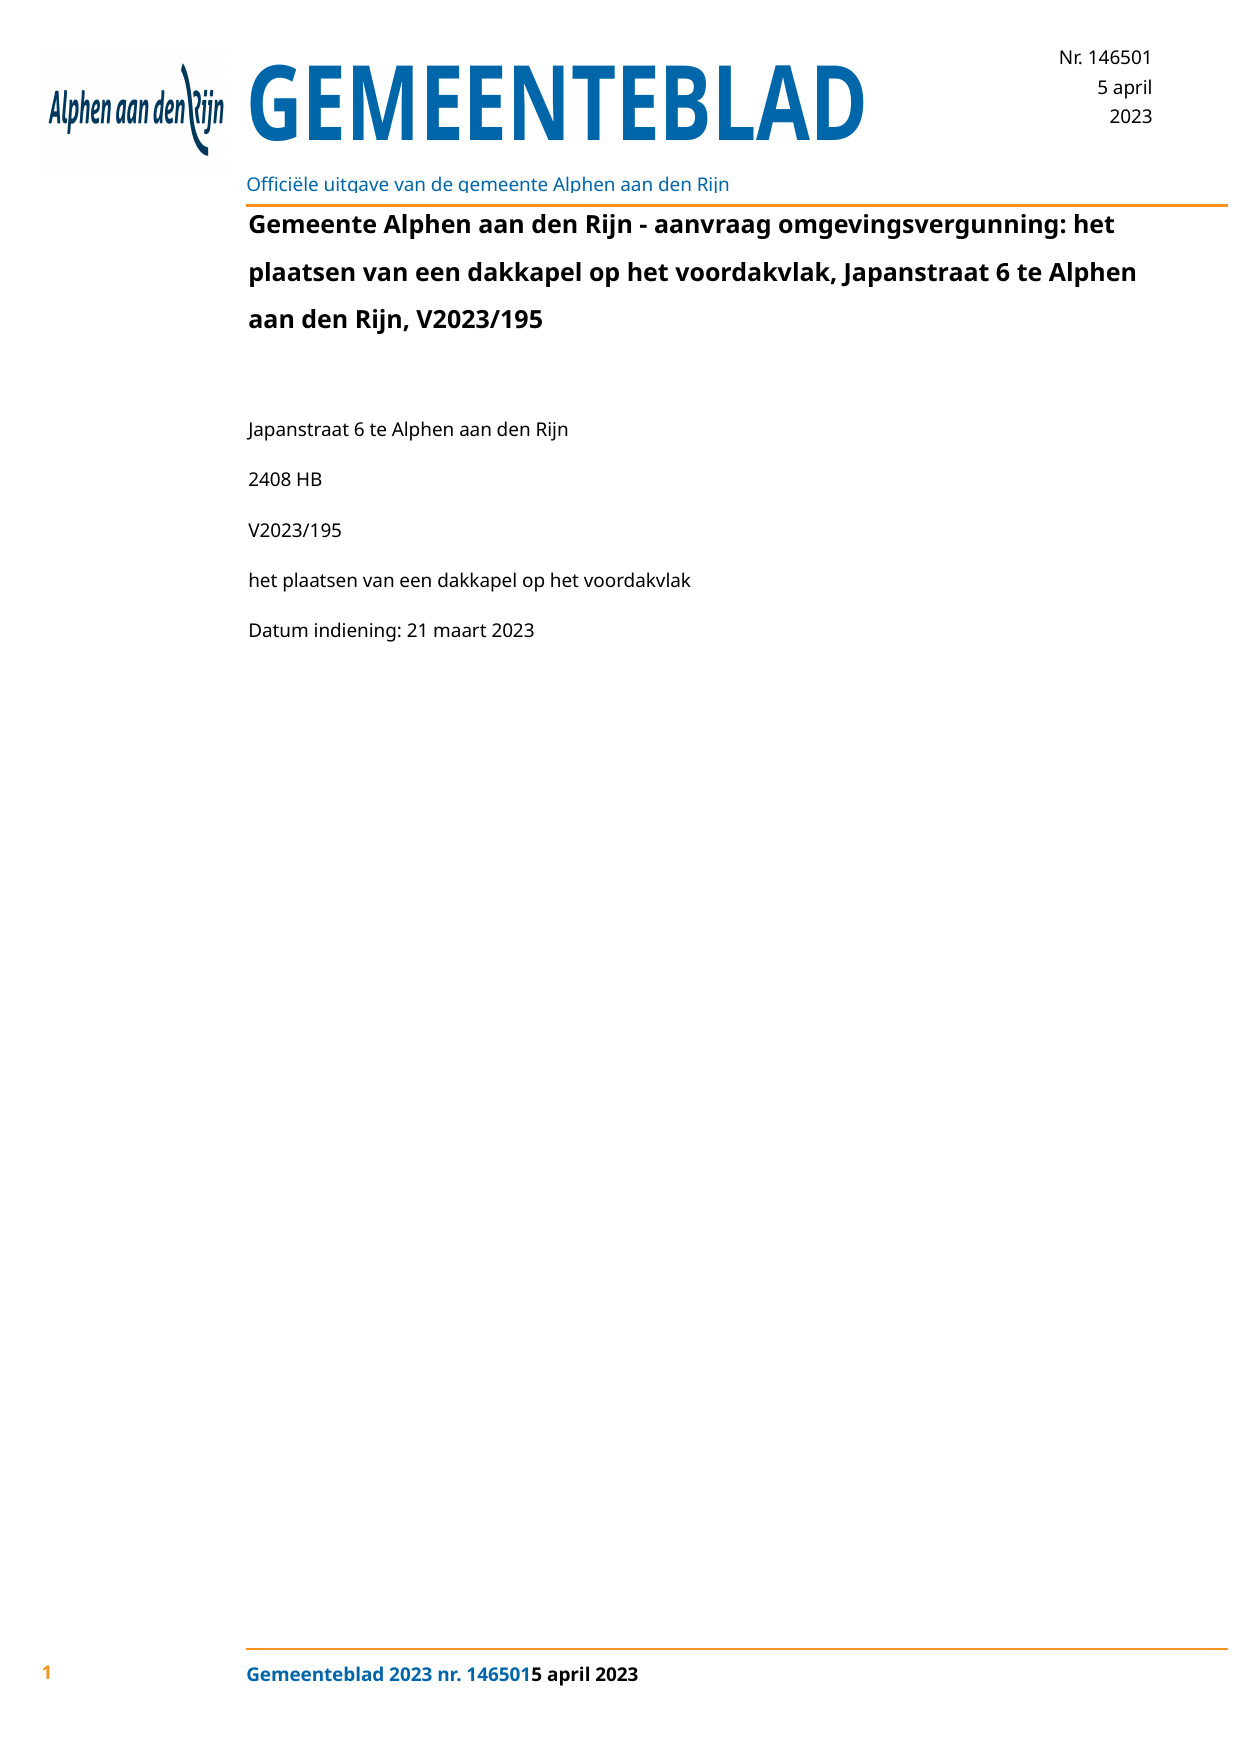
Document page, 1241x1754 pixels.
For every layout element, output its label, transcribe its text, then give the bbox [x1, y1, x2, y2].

picture [41, 47, 231, 172]
text Japanstraat 6 te Alphen aan den Rijn [248, 416, 1152, 442]
text 2408 HB [248, 466, 1152, 492]
text Datum indiening: 21 maart 2023 [248, 618, 1152, 643]
text het plaatsen van een dakkapel op het voordakvlak [248, 567, 1152, 593]
text V2023/195 [248, 517, 1152, 542]
text Gemeente Alphen aan den Rijn - aanvraag omgevingsvergunning: het plaatsen van een dakkapel op het voordakvlak, Japanstraat 6 te Alphen aan den Rijn, V2023/195 [248, 207, 1152, 336]
